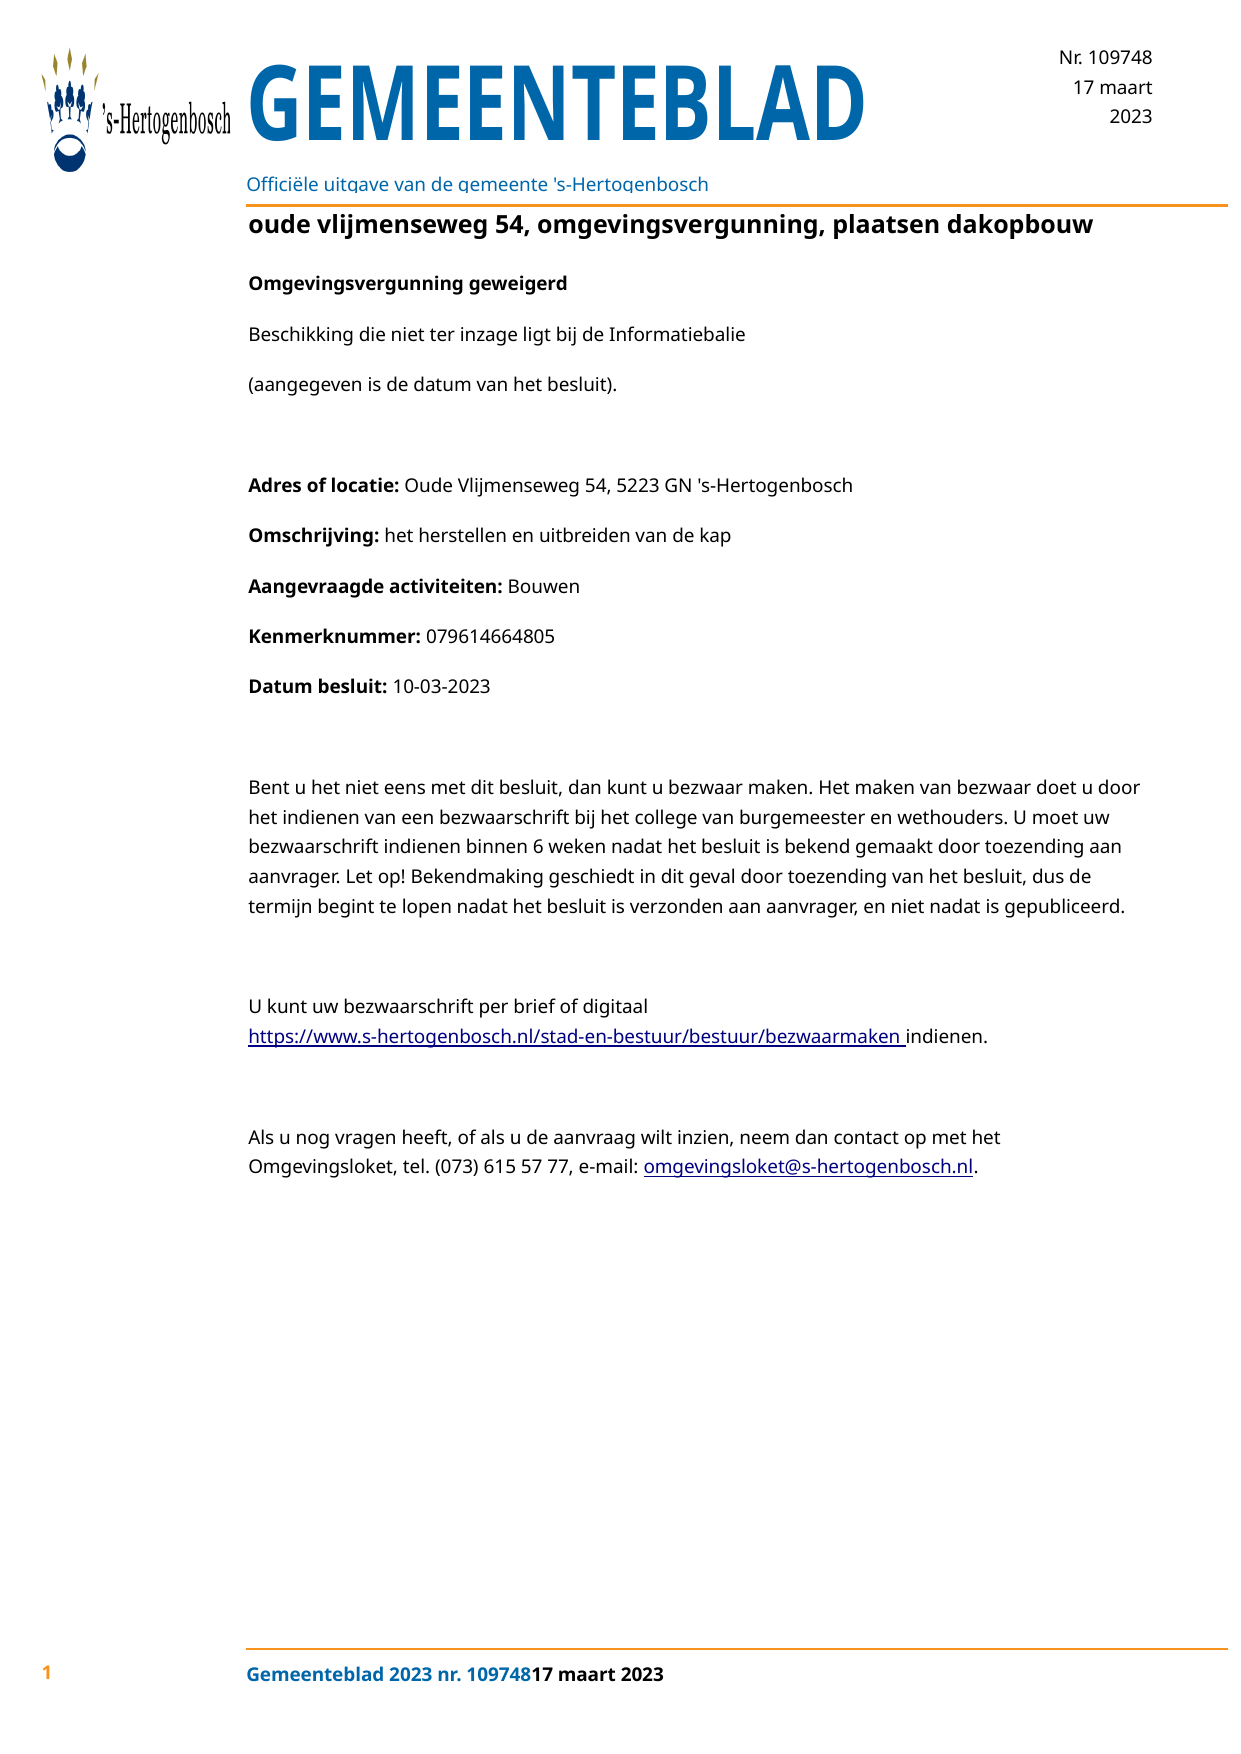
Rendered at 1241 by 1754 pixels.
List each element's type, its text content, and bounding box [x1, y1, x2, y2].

text Beschikking die niet ter inzage ligt bij de Informatiebalie [248, 321, 1152, 346]
text Omschrijving: het herstellen en uitbreiden van de kap [248, 522, 1152, 548]
text Bent u het niet eens met dit besluit, dan kunt u bezwaar maken. Het maken van bezwaar doet u door het indienen van een bezwaarschrift bij het college van burgemeester en wethouders. U moet uw bezwaarschrift indienen binnen 6 weken nadat het besluit is bekend gemaakt door toezending aan aanvrager. Let op! Bekendmaking geschiedt in dit geval door toezending van het besluit, dus de termijn begint te lopen nadat het besluit is verzonden aan aanvrager, en niet nadat is gepubliceerd. [248, 774, 1152, 918]
text Aangevraagde activiteiten: Bouwen [248, 573, 1152, 598]
text Datum besluit: 10-03-2023 [248, 674, 1152, 699]
text (aangegeven is de datum van het besluit). [248, 371, 1152, 397]
text U kunt uw bezwaarschrift per brief of digitaal https://www.s-hertogenbosch.nl/stad-en-bestuur/bestuur/bezwaarmaken indienen. [248, 994, 1152, 1049]
text Omgevingsvergunning geweigerd [248, 270, 1152, 296]
text Als u nog vragen heeft, of als u de aanvraag wilt inzien, neem dan contact op met het Omgevingsloket, tel. (073) 615 57 77, e-mail: omgevingsloket@s-hertogenbosch.nl. [248, 1124, 1152, 1179]
text Kenmerknummer: 079614664805 [248, 623, 1152, 649]
text oude vlijmenseweg 54, omgevingsvergunning, plaatsen dakopbouw [248, 207, 1152, 241]
text Adres of locatie: Oude Vlijmenseweg 54, 5223 GN 's-Hertogenbosch [248, 472, 1152, 498]
picture [41, 47, 231, 172]
